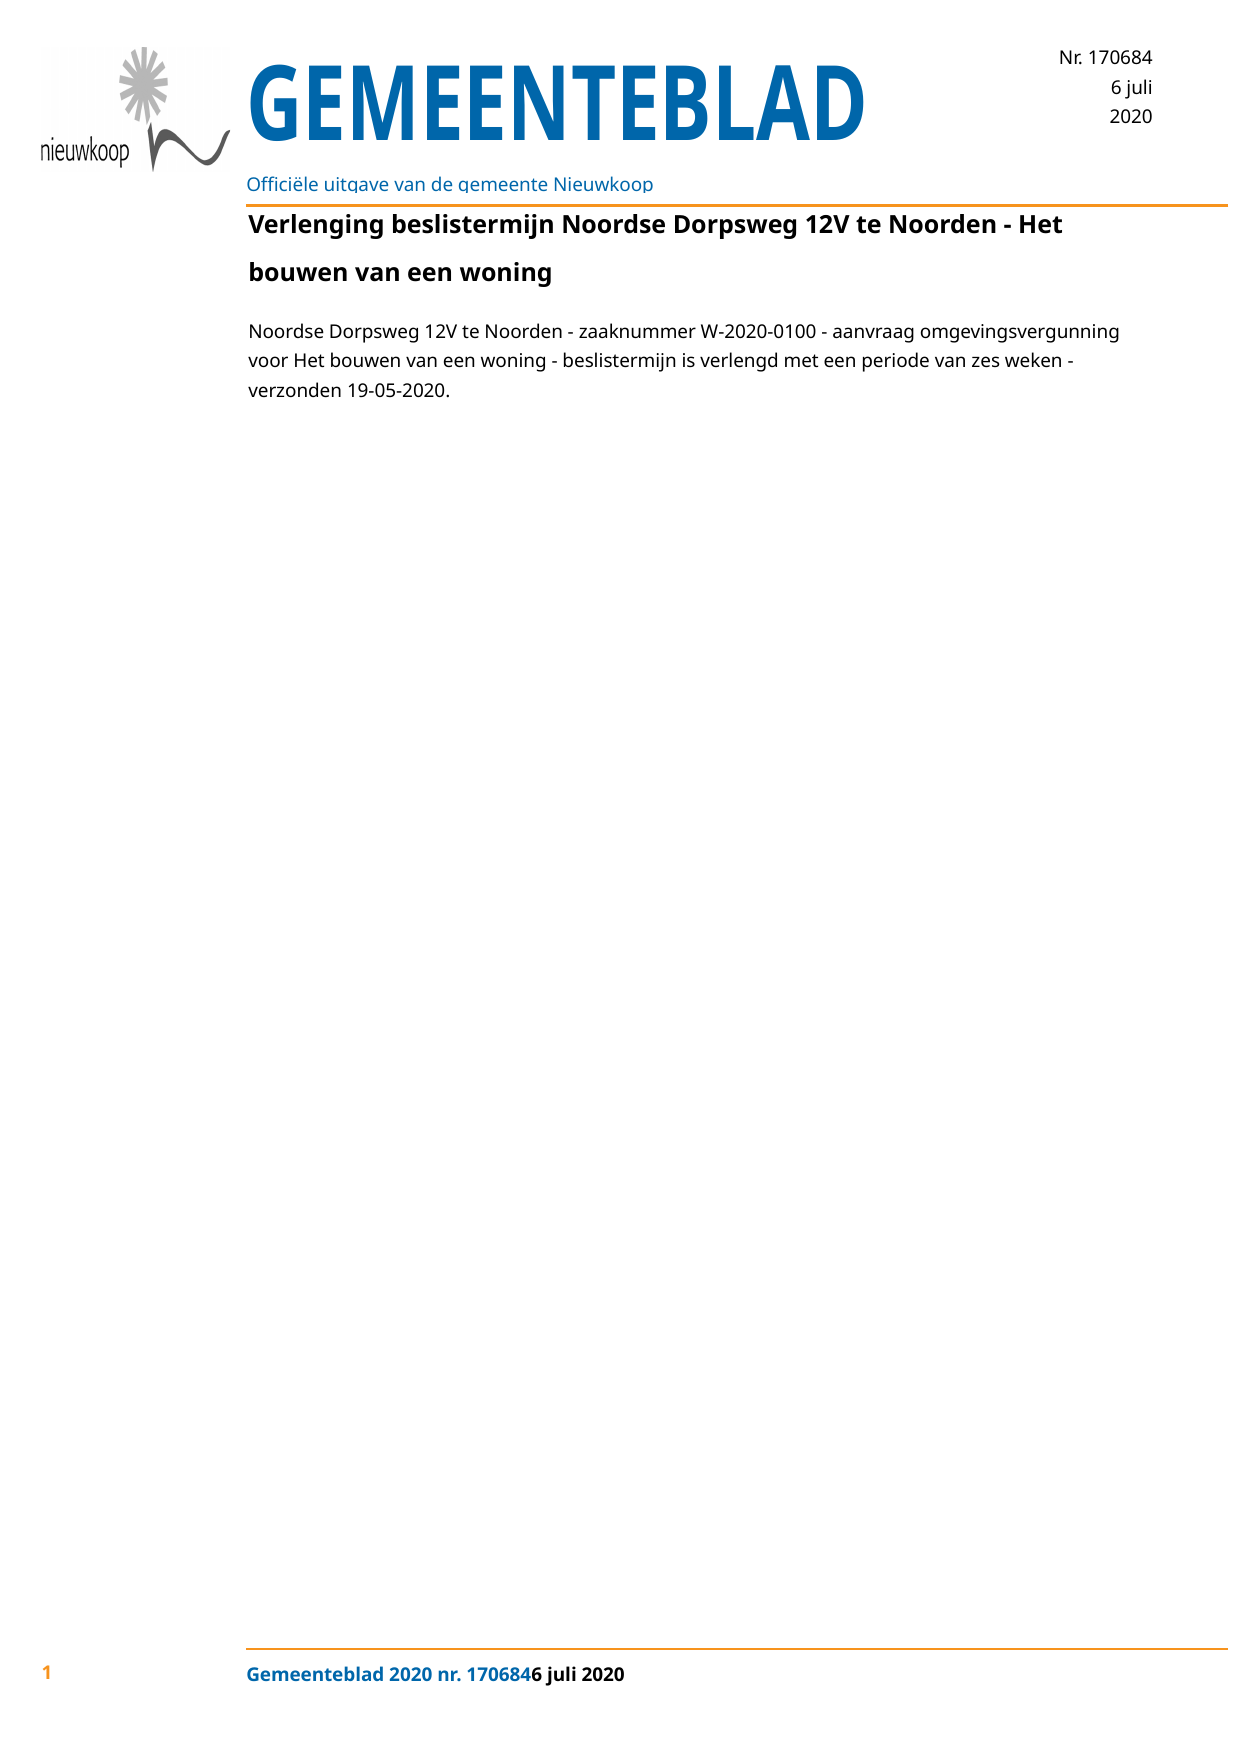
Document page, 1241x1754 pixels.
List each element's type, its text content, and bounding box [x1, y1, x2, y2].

picture [41, 47, 231, 172]
text Noordse Dorpsweg 12V te Noorden - zaaknummer W-2020-0100 - aanvraag omgevingsvergunning voor Het bouwen van een woning - beslistermijn is verlengd met een periode van zes weken - verzonden 19-05-2020. [248, 318, 1152, 403]
text Verlenging beslistermijn Noordse Dorpsweg 12V te Noorden - Het bouwen van een woning [248, 207, 1152, 288]
